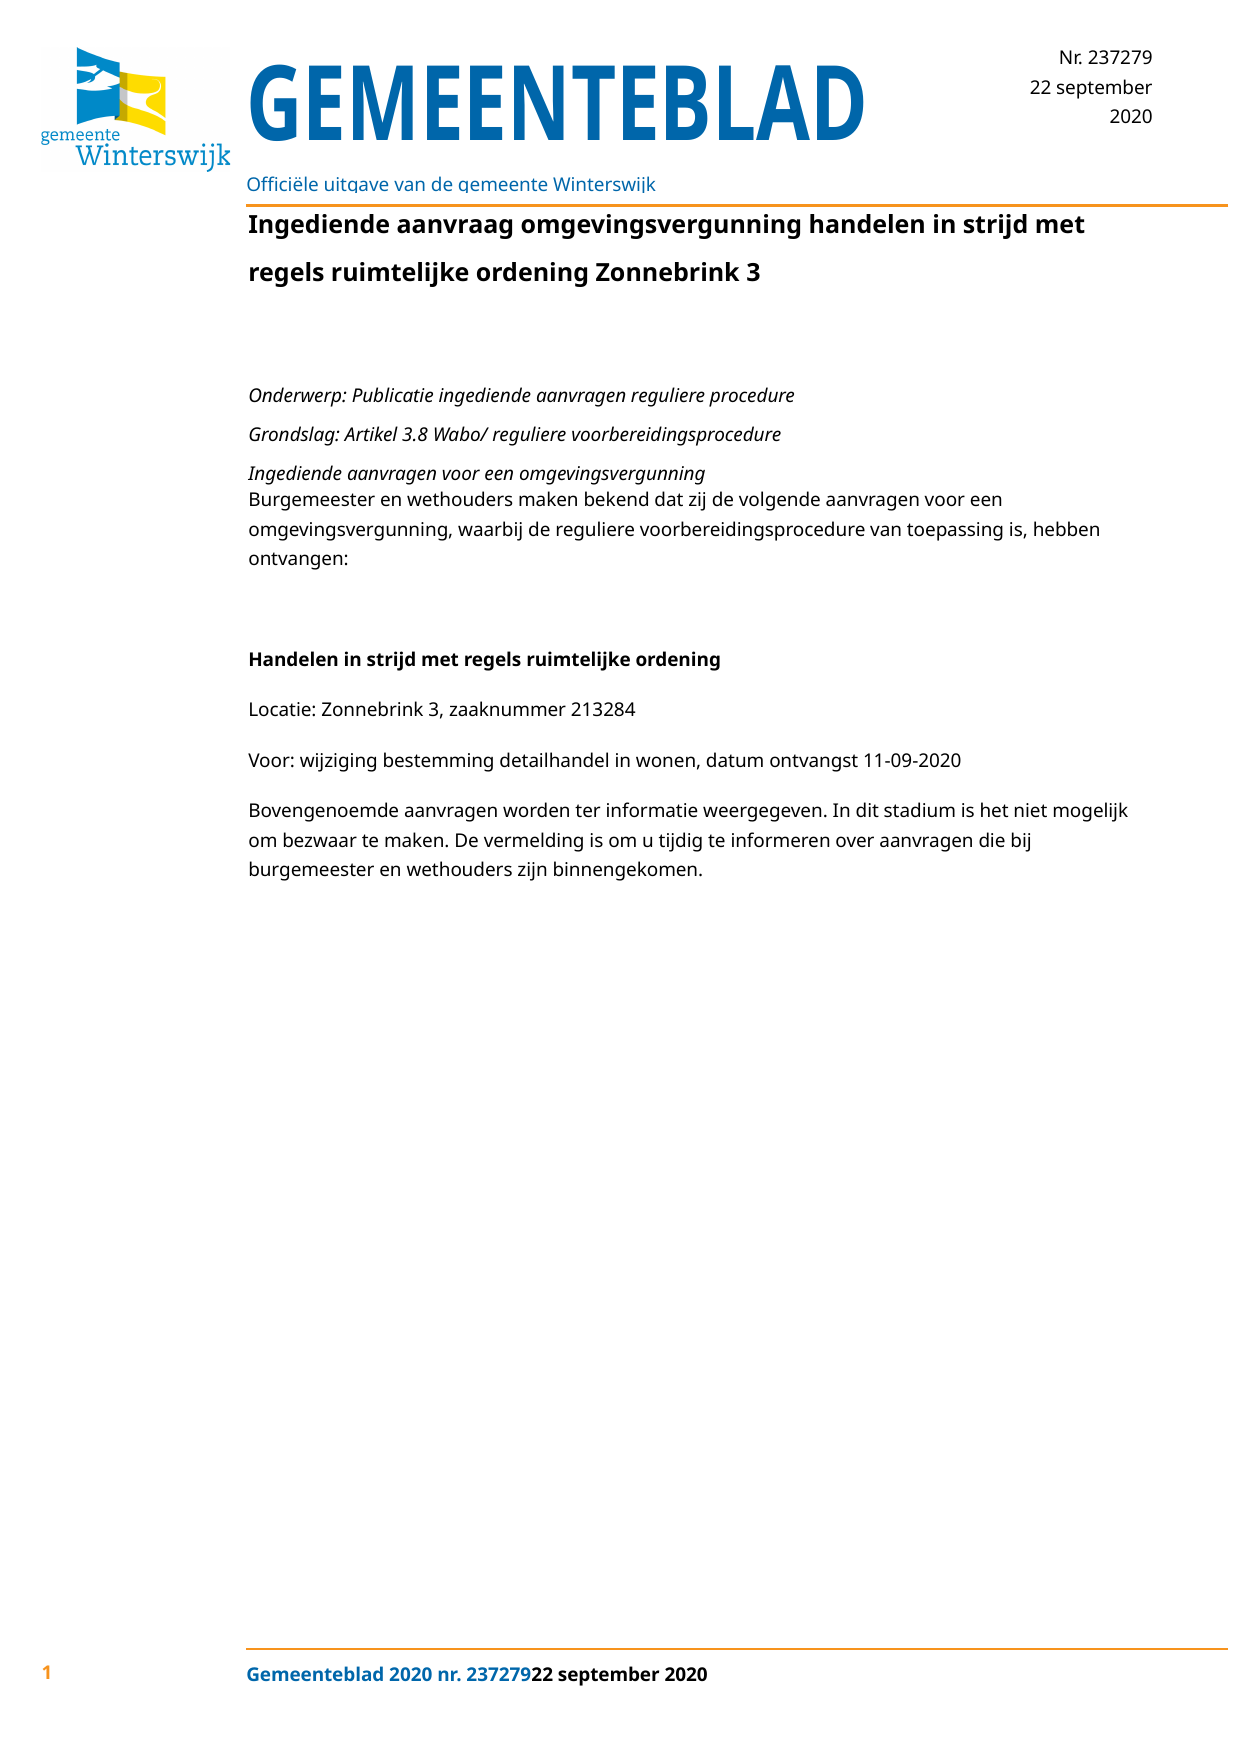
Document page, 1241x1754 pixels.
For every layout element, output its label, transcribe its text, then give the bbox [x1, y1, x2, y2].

picture [225, 153, 231, 162]
text Ingediende aanvraag omgevingsvergunning handelen in strijd met regels ruimtelijke ordening Zonnebrink 3 [248, 207, 1152, 288]
picture [41, 47, 231, 172]
text Onderwerp: Publicatie ingediende aanvragen reguliere procedure [248, 382, 1152, 408]
text Ingediende aanvragen voor een omgevingsvergunning [248, 460, 1152, 486]
text Locatie: Zonnebrink 3, zaaknummer 213284 [248, 697, 1152, 722]
text Bovengenoemde aanvragen worden ter informatie weergegeven. In dit stadium is het niet mogelijk om bezwaar te maken. De vermelding is om u tijdig te informeren over aanvragen die bij burgemeester en wethouders zijn binnengekomen. [248, 797, 1152, 882]
text Grondslag: Artikel 3.8 Wabo/ reguliere voorbereidingsprocedure [248, 421, 1152, 447]
text Voor: wijziging bestemming detailhandel in wonen, datum ontvangst 11-09-2020 [248, 747, 1152, 773]
text Handelen in strijd met regels ruimtelijke ordening [248, 646, 1152, 672]
text Burgemeester en wethouders maken bekend dat zij de volgende aanvragen voor een omgevingsvergunning, waarbij de reguliere voorbereidingsprocedure van toepassing is, hebben ontvangen: [248, 486, 1152, 571]
